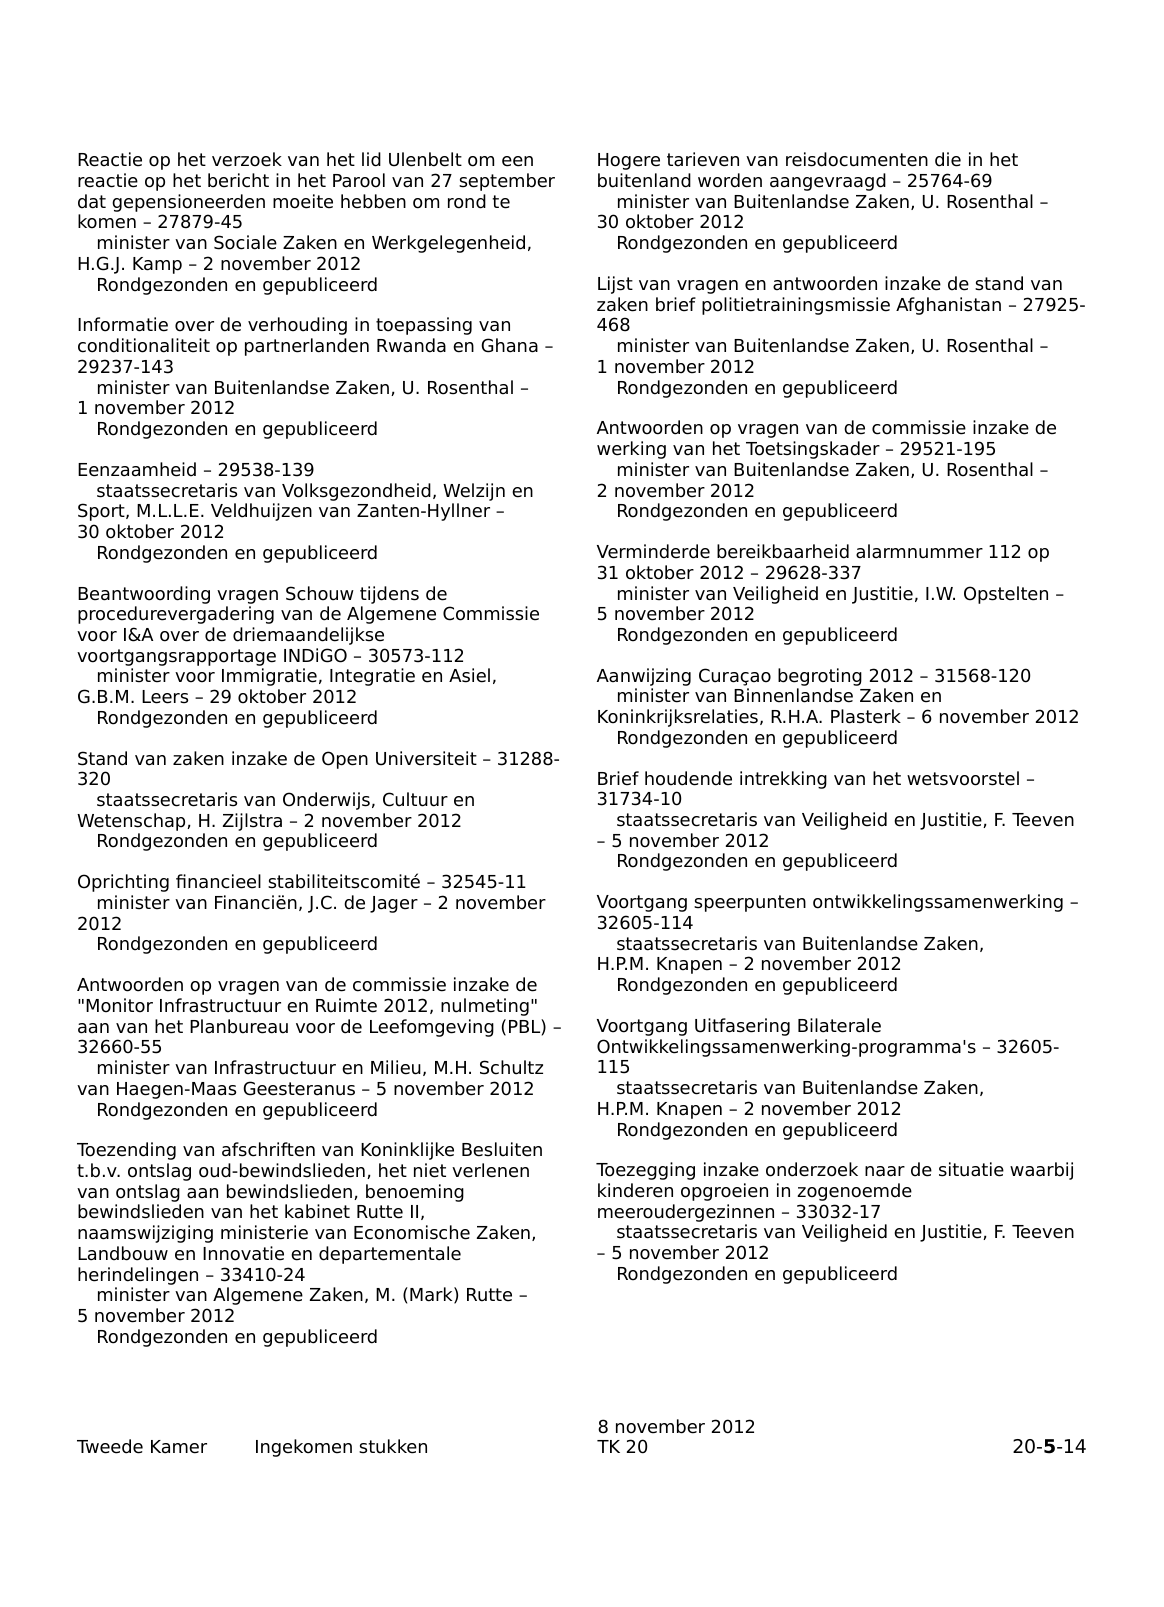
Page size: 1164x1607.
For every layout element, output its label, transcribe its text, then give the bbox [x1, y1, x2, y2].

text Eenzaamheid – 29538-139 [77, 460, 567, 480]
text minister van Buitenlandse Zaken, U. Rosenthal – 30 oktober 2012 [596, 192, 1087, 233]
text Rondgezonden en gepubliceerd [596, 377, 1087, 398]
text minister van Sociale Zaken en Werkgelegenheid, H.G.J. Kamp – 2 november 2012 [77, 233, 567, 274]
text staatssecretaris van Buitenlandse Zaken, H.P.M. Knapen – 2 november 2012 [596, 1078, 1087, 1119]
text Rondgezonden en gepubliceerd [596, 501, 1087, 522]
text minister van Buitenlandse Zaken, U. Rosenthal – 2 november 2012 [596, 460, 1087, 501]
text minister van Binnenlandse Zaken en Koninkrijksrelaties, R.H.A. Plasterk – 6 november 2012 [596, 686, 1087, 728]
text staatssecretaris van Onderwijs, Cultuur en Wetenschap, H. Zijlstra – 2 november 2012 [77, 790, 567, 831]
text Rondgezonden en gepubliceerd [596, 851, 1087, 872]
text Rondgezonden en gepubliceerd [77, 1327, 567, 1347]
text Beantwoording vragen Schouw tijdens de procedurevergadering van de Algemene Commissie voor I&A over de driemaandelijkse voortgangsrapportage INDiGO – 30573-112 [77, 583, 567, 666]
text minister van Buitenlandse Zaken, U. Rosenthal – 1 november 2012 [77, 377, 567, 419]
text staatssecretaris van Buitenlandse Zaken, H.P.M. Knapen – 2 november 2012 [596, 933, 1087, 975]
text Brief houdende intrekking van het wetsvoorstel – 31734-10 [596, 768, 1087, 810]
text Voortgang speerpunten ontwikkelingssamenwerking – 32605-114 [596, 892, 1087, 933]
text Rondgezonden en gepubliceerd [77, 543, 567, 563]
text Verminderde bereikbaarheid alarmnummer 112 op 31 oktober 2012 – 29628-337 [596, 542, 1087, 583]
text Voortgang Uitfasering Bilaterale Ontwikkelingssamenwerking-programma's – 32605-115 [596, 1016, 1087, 1078]
text minister van Buitenlandse Zaken, U. Rosenthal – 1 november 2012 [596, 336, 1087, 377]
text Stand van zaken inzake de Open Universiteit – 31288-320 [77, 748, 567, 790]
text Antwoorden op vragen van de commissie inzake de werking van het Toetsingskader – 29521-195 [596, 418, 1087, 460]
text Informatie over de verhouding in toepassing van conditionaliteit op partnerlanden Rwanda en Ghana – 29237-143 [77, 315, 567, 377]
text Rondgezonden en gepubliceerd [77, 1099, 567, 1120]
text Rondgezonden en gepubliceerd [77, 274, 567, 295]
text Reactie op het verzoek van het lid Ulenbelt om een reactie op het bericht in het Parool van 27 september dat gepensioneerden moeite hebben om rond te komen – 27879-45 [77, 150, 567, 233]
text Rondgezonden en gepubliceerd [77, 934, 567, 955]
text minister voor Immigratie, Integratie en Asiel, G.B.M. Leers – 29 oktober 2012 [77, 666, 567, 708]
text Rondgezonden en gepubliceerd [77, 419, 567, 440]
text staatssecretaris van Veiligheid en Justitie, F. Teeven – 5 november 2012 [596, 810, 1087, 851]
text Rondgezonden en gepubliceerd [596, 728, 1087, 748]
text minister van Infrastructuur en Milieu, M.H. Schultz van Haegen-Maas Geesteranus – 5 november 2012 [77, 1058, 567, 1099]
text staatssecretaris van Veiligheid en Justitie, F. Teeven – 5 november 2012 [596, 1222, 1087, 1264]
text Lijst van vragen en antwoorden inzake de stand van zaken brief politietrainingsmissie Afghanistan – 27925-468 [596, 274, 1087, 336]
text Rondgezonden en gepubliceerd [77, 831, 567, 852]
text Antwoorden op vragen van de commissie inzake de "Monitor Infrastructuur en Ruimte 2012, nulmeting" aan van het Planbureau voor de Leefomgeving (PBL) – 32660-55 [77, 975, 567, 1058]
text Toezending van afschriften van Koninklijke Besluiten t.b.v. ontslag oud-bewindslieden, het niet verlenen van ontslag aan bewindslieden, benoeming bewindslieden van het kabinet Rutte II, naamswijziging ministerie van Economische Zaken, Landbouw en Innovatie en departementale herindelingen – 33410-24 [77, 1140, 567, 1285]
text Rondgezonden en gepubliceerd [596, 233, 1087, 254]
text Rondgezonden en gepubliceerd [596, 1119, 1087, 1140]
text Rondgezonden en gepubliceerd [596, 975, 1087, 996]
text Hogere tarieven van reisdocumenten die in het buitenland worden aangevraagd – 25764-69 [596, 150, 1087, 192]
text minister van Algemene Zaken, M. (Mark) Rutte – 5 november 2012 [77, 1285, 567, 1327]
text Oprichting financieel stabiliteitscomité – 32545-11 [77, 872, 567, 893]
text Rondgezonden en gepubliceerd [596, 625, 1087, 646]
text Toezegging inzake onderzoek naar de situatie waarbij kinderen opgroeien in zogenoemde meeroudergezinnen – 33032-17 [596, 1160, 1087, 1222]
text minister van Veiligheid en Justitie, I.W. Opstelten – 5 november 2012 [596, 583, 1087, 625]
text minister van Financiën, J.C. de Jager – 2 november 2012 [77, 893, 567, 934]
text Rondgezonden en gepubliceerd [596, 1264, 1087, 1284]
text Rondgezonden en gepubliceerd [77, 708, 567, 728]
text Aanwijzing Curaçao begroting 2012 – 31568-120 [596, 666, 1087, 686]
text staatssecretaris van Volksgezondheid, Welzijn en Sport, M.L.L.E. Veldhuijzen van Zanten-Hyllner – 30 oktober 2012 [77, 480, 567, 543]
